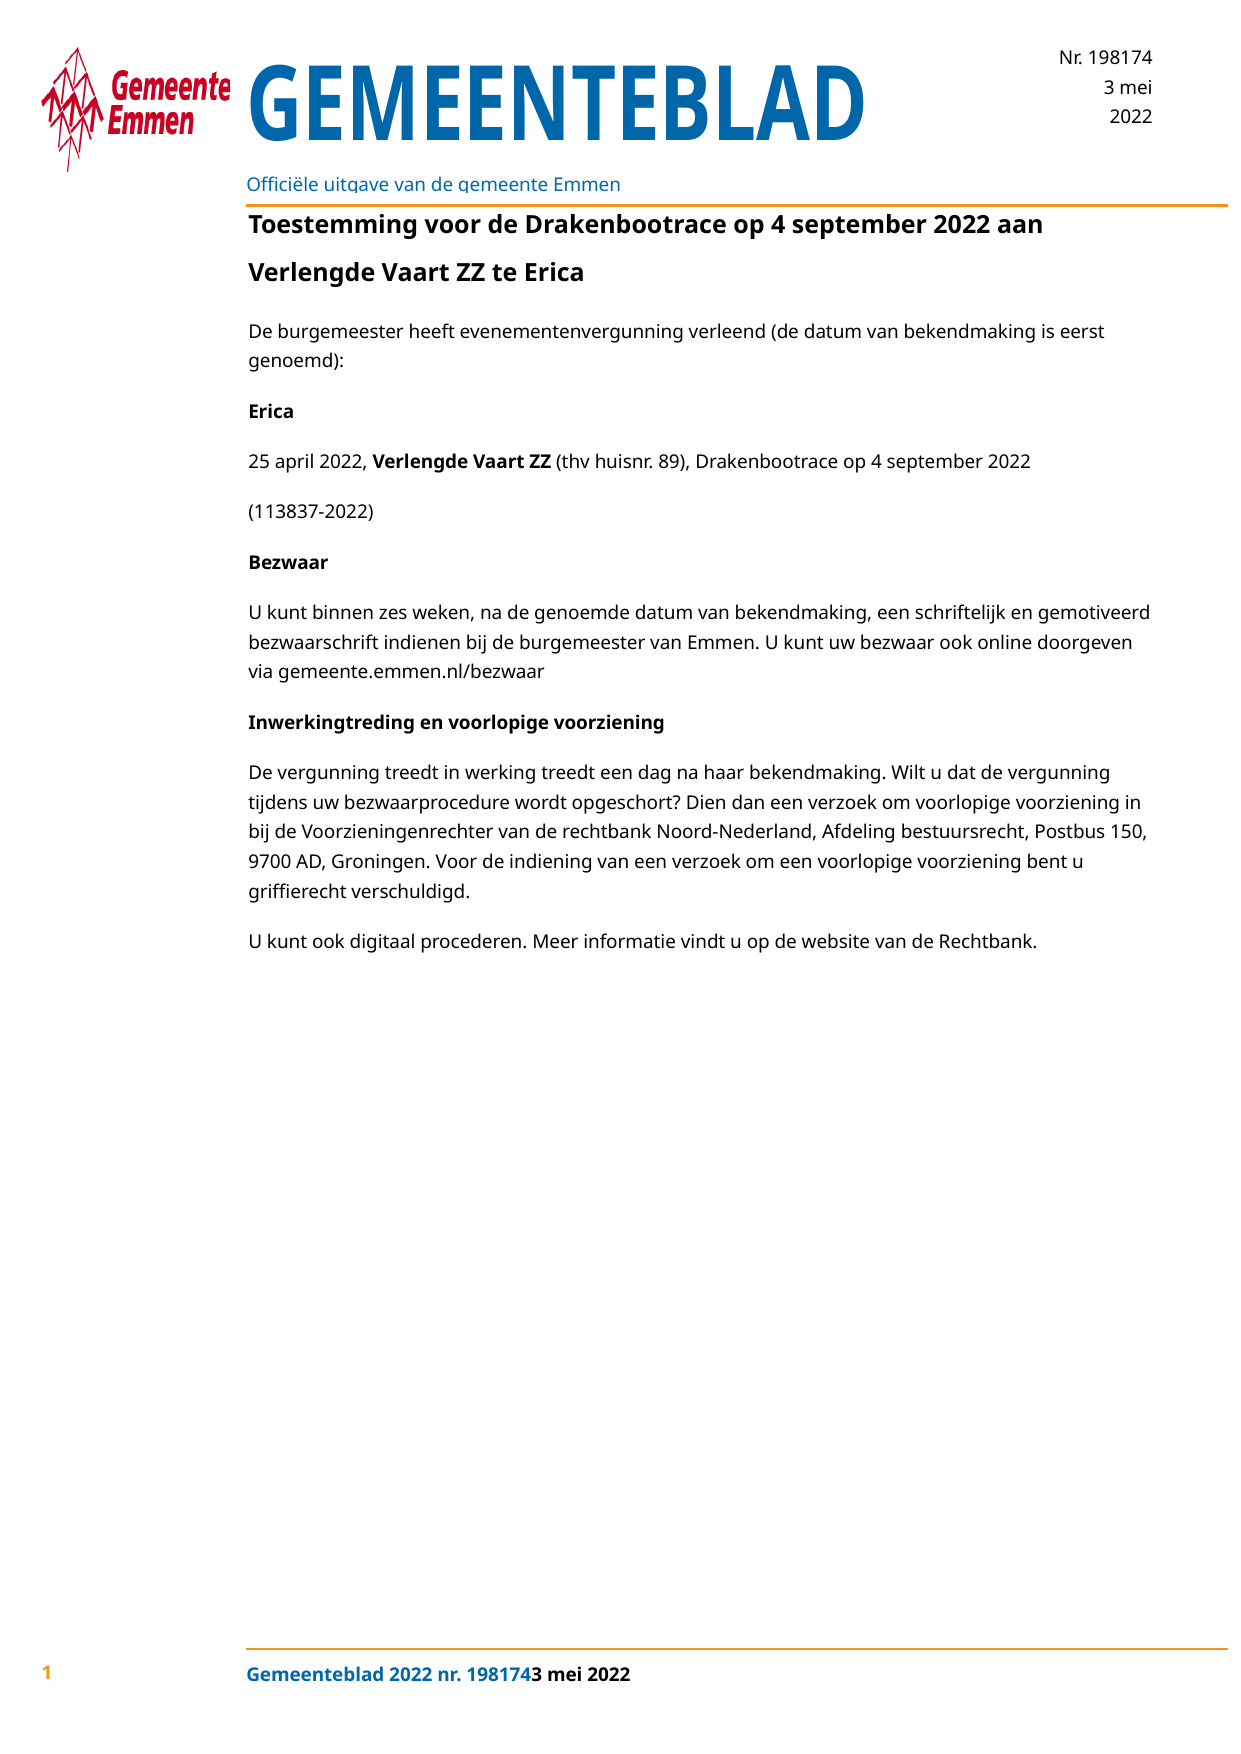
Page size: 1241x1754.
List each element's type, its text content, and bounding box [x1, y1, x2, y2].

text Erica [248, 398, 1152, 424]
text Bezwaar [248, 549, 1152, 575]
text Toestemming voor de Drakenbootrace op 4 september 2022 aan Verlengde Vaart ZZ te Erica [248, 207, 1152, 288]
text U kunt ook digitaal procederen. Meer informatie vindt u op de website van de Rechtbank. [248, 928, 1152, 954]
text 25 april 2022, Verlengde Vaart ZZ (thv huisnr. 89), Drakenbootrace op 4 september 2022 [248, 448, 1152, 474]
text Inwerkingtreding en voorlopige voorziening [248, 709, 1152, 735]
picture [41, 47, 231, 172]
text U kunt binnen zes weken, na de genoemde datum van bekendmaking, een schriftelijk en gemotiveerd bezwaarschrift indienen bij de burgemeester van Emmen. U kunt uw bezwaar ook online doorgeven via gemeente.emmen.nl/bezwaar [248, 599, 1152, 684]
text De vergunning treedt in werking treedt een dag na haar bekendmaking. Wilt u dat de vergunning tijdens uw bezwaarprocedure wordt opgeschort? Dien dan een verzoek om voorlopige voorziening in bij de Voorzieningenrechter van de rechtbank Noord-Nederland, Afdeling bestuursrecht, Postbus 150, 9700 AD, Groningen. Voor de indiening van een verzoek om een voorlopige voorziening bent u griffierecht verschuldigd. [248, 759, 1152, 904]
text (113837-2022) [248, 499, 1152, 524]
text De burgemeester heeft evenementenvergunning verleend (de datum van bekendmaking is eerst genoemd): [248, 318, 1152, 373]
